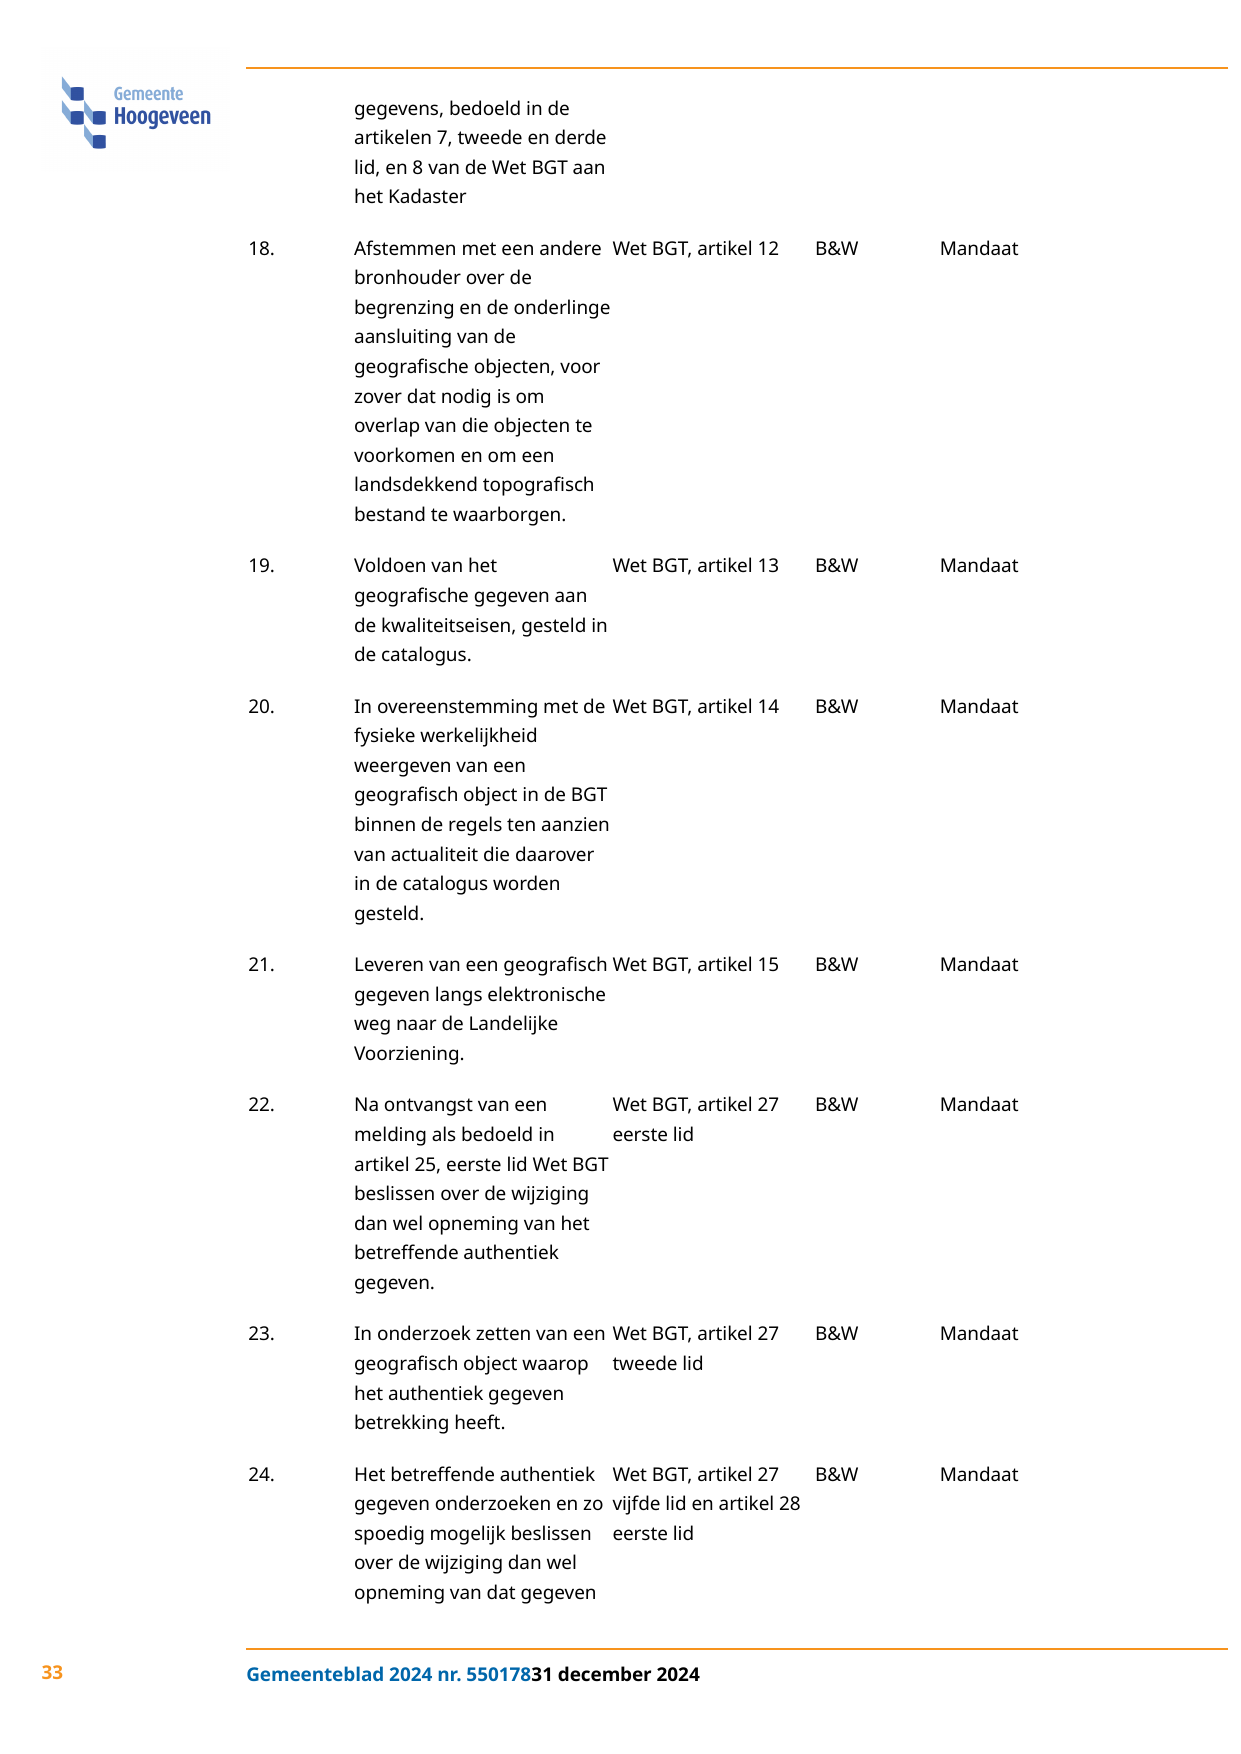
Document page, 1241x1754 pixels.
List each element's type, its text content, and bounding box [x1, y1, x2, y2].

table_cell Mandaat [940, 1092, 1046, 1295]
table_cell Wet BGT, artikel 27 tweede lid [612, 1321, 815, 1435]
table_cell Wet BGT, artikel 12 [612, 235, 815, 527]
table_cell Wet BGT, artikel 14 [612, 693, 815, 926]
table_cell [815, 1295, 939, 1321]
table_cell B&W [815, 1092, 939, 1295]
table_cell 18. [248, 235, 354, 527]
table_cell [1046, 527, 1152, 553]
table_cell 21. [248, 951, 354, 1066]
table_cell Mandaat [940, 1461, 1046, 1605]
table_cell 22. [248, 1092, 354, 1295]
table_cell [1046, 209, 1152, 235]
table_cell [940, 1295, 1046, 1321]
table_cell [815, 209, 939, 235]
table_cell [612, 1435, 815, 1461]
table_cell [1046, 951, 1152, 1066]
table_cell [354, 667, 612, 693]
table_cell B&W [815, 1321, 939, 1435]
table_cell [940, 926, 1046, 951]
table_cell [248, 1295, 354, 1321]
table_cell [1046, 926, 1152, 951]
table_cell [1046, 95, 1152, 209]
table_cell Voldoen van het geografische gegeven aan de kwaliteitseisen, gesteld in de catalogus. [354, 553, 612, 667]
table_cell In overeenstemming met de fysieke werkelijkheid weergeven van een geografisch object in de BGT binnen de regels ten aanzien van actualiteit die daarover in de catalogus worden gesteld. [354, 693, 612, 926]
table_cell [1046, 1435, 1152, 1461]
table_cell Het betreffende authentiek gegeven onderzoeken en zo spoedig mogelijk beslissen over de wijziging dan wel opneming van dat gegeven [354, 1461, 612, 1605]
table_cell [940, 527, 1046, 553]
table_cell 19. [248, 553, 354, 667]
table_cell Mandaat [940, 235, 1046, 527]
table_cell Afstemmen met een andere bronhouder over de begrenzing en de onderlinge aansluiting van de geografische objecten, voor zover dat nodig is om overlap van die objecten te voorkomen en om een landsdekkend topografisch bestand te waarborgen. [354, 235, 612, 527]
table_cell [1046, 1295, 1152, 1321]
table_cell [612, 95, 815, 209]
table_cell [815, 667, 939, 693]
table_cell [612, 209, 815, 235]
table_cell [248, 95, 354, 209]
table_cell [940, 1066, 1046, 1092]
table_cell [612, 1066, 815, 1092]
table_cell [612, 926, 815, 951]
table_cell Mandaat [940, 553, 1046, 667]
table_cell [354, 1066, 612, 1092]
table_cell B&W [815, 1461, 939, 1605]
table_cell Wet BGT, artikel 27 vijfde lid en artikel 28 eerste lid [612, 1461, 815, 1605]
table_cell [354, 1435, 612, 1461]
table_cell Mandaat [940, 1321, 1046, 1435]
table_cell [1046, 553, 1152, 667]
table_cell Na ontvangst van een melding als bedoeld in artikel 25, eerste lid Wet BGT beslissen over de wijziging dan wel opneming van het betreffende authentiek gegeven. [354, 1092, 612, 1295]
table_cell [248, 1066, 354, 1092]
table_cell B&W [815, 235, 939, 527]
table_cell B&W [815, 951, 939, 1066]
table_cell [815, 95, 939, 209]
table_cell Wet BGT, artikel 13 [612, 553, 815, 667]
table_cell [1046, 1461, 1152, 1605]
table_cell [815, 1066, 939, 1092]
table_cell 20. [248, 693, 354, 926]
table_cell [248, 667, 354, 693]
table_cell 24. [248, 1461, 354, 1605]
table_cell [1046, 1066, 1152, 1092]
table_cell [1046, 1321, 1152, 1435]
table_cell [354, 527, 612, 553]
table_cell [354, 209, 612, 235]
table_cell [248, 209, 354, 235]
table_cell [815, 926, 939, 951]
picture [41, 47, 231, 172]
table_cell [1046, 235, 1152, 527]
table_cell [248, 527, 354, 553]
table_cell [1046, 1092, 1152, 1295]
table_cell Mandaat [940, 693, 1046, 926]
table_cell gegevens, bedoeld in de artikelen 7, tweede en derde lid, en 8 van de Wet BGT aan het Kadaster [354, 95, 612, 209]
table_cell Wet BGT, artikel 27 eerste lid [612, 1092, 815, 1295]
table_cell 23. [248, 1321, 354, 1435]
table_cell [940, 1435, 1046, 1461]
table_cell [354, 1295, 612, 1321]
table_cell B&W [815, 693, 939, 926]
table_cell [612, 1295, 815, 1321]
table_cell [815, 527, 939, 553]
table_cell Leveren van een geografisch gegeven langs elektronische weg naar de Landelijke Voorziening. [354, 951, 612, 1066]
table_cell [940, 209, 1046, 235]
table_cell Wet BGT, artikel 15 [612, 951, 815, 1066]
table_cell [248, 1435, 354, 1461]
table_cell [612, 667, 815, 693]
table_cell [940, 667, 1046, 693]
table_cell In onderzoek zetten van een geografisch object waarop het authentiek gegeven betrekking heeft. [354, 1321, 612, 1435]
table_cell [1046, 667, 1152, 693]
table_cell [1046, 693, 1152, 926]
table_cell [815, 1435, 939, 1461]
table_cell [248, 926, 354, 951]
table_cell Mandaat [940, 951, 1046, 1066]
table_cell [354, 926, 612, 951]
table_cell [612, 527, 815, 553]
table_cell [940, 95, 1046, 209]
table_cell B&W [815, 553, 939, 667]
